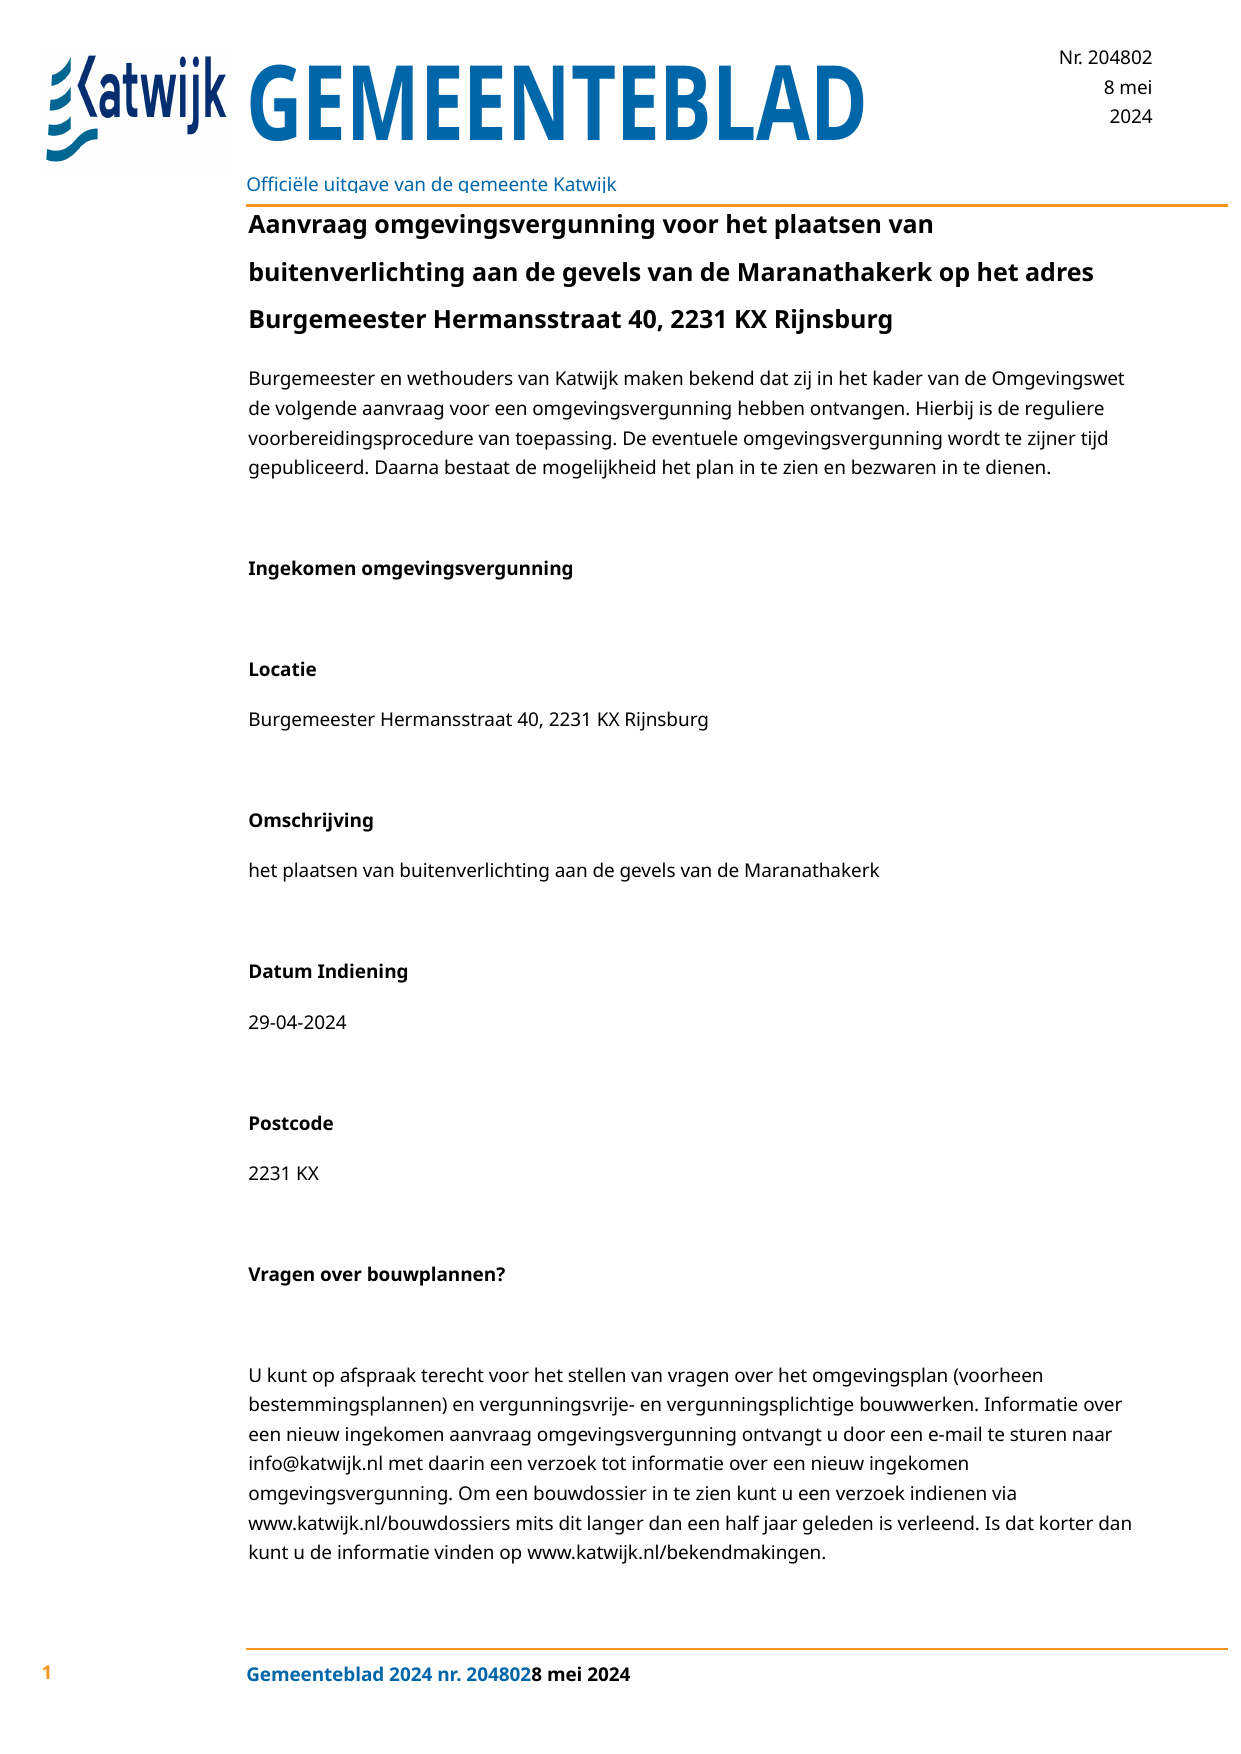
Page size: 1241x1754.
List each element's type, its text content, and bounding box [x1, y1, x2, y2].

text Ingekomen omgevingsvergunning [248, 555, 1152, 581]
text 2231 KX [248, 1160, 1152, 1186]
text Postcode [248, 1110, 1152, 1135]
text het plaatsen van buitenverlichting aan de gevels van de Maranathakerk [248, 858, 1152, 883]
text U kunt op afspraak terecht voor het stellen van vragen over het omgevingsplan (voorheen bestemmingsplannen) en vergunningsvrije- en vergunningsplichtige bouwwerken. Informatie over een nieuw ingekomen aanvraag omgevingsvergunning ontvangt u door een e-mail te sturen naar info@katwijk.nl met daarin een verzoek tot informatie over een nieuw ingekomen omgevingsvergunning. Om een bouwdossier in te zien kunt u een verzoek indienen via www.katwijk.nl/bouwdossiers mits dit langer dan een half jaar geleden is verleend. Is dat korter dan kunt u de informatie vinden op www.katwijk.nl/bekendmakingen. [248, 1362, 1152, 1565]
text Burgemeester en wethouders van Katwijk maken bekend dat zij in het kader van de Omgevingswet de volgende aanvraag voor een omgevingsvergunning hebben ontvangen. Hierbij is de reguliere voorbereidingsprocedure van toepassing. De eventuele omgevingsvergunning wordt te zijner tijd gepubliceerd. Daarna bestaat de mogelijkheid het plan in te zien en bezwaren in te dienen. [248, 366, 1152, 480]
text Locatie [248, 656, 1152, 682]
text Datum Indiening [248, 958, 1152, 984]
picture [41, 47, 231, 172]
text 29-04-2024 [248, 1009, 1152, 1034]
text Aanvraag omgevingsvergunning voor het plaatsen van buitenverlichting aan de gevels van de Maranathakerk op het adres Burgemeester Hermansstraat 40, 2231 KX Rijnsburg [248, 207, 1152, 336]
text Vragen over bouwplannen? [248, 1261, 1152, 1287]
text Omschrijving [248, 807, 1152, 833]
text Burgemeester Hermansstraat 40, 2231 KX Rijnsburg [248, 706, 1152, 732]
